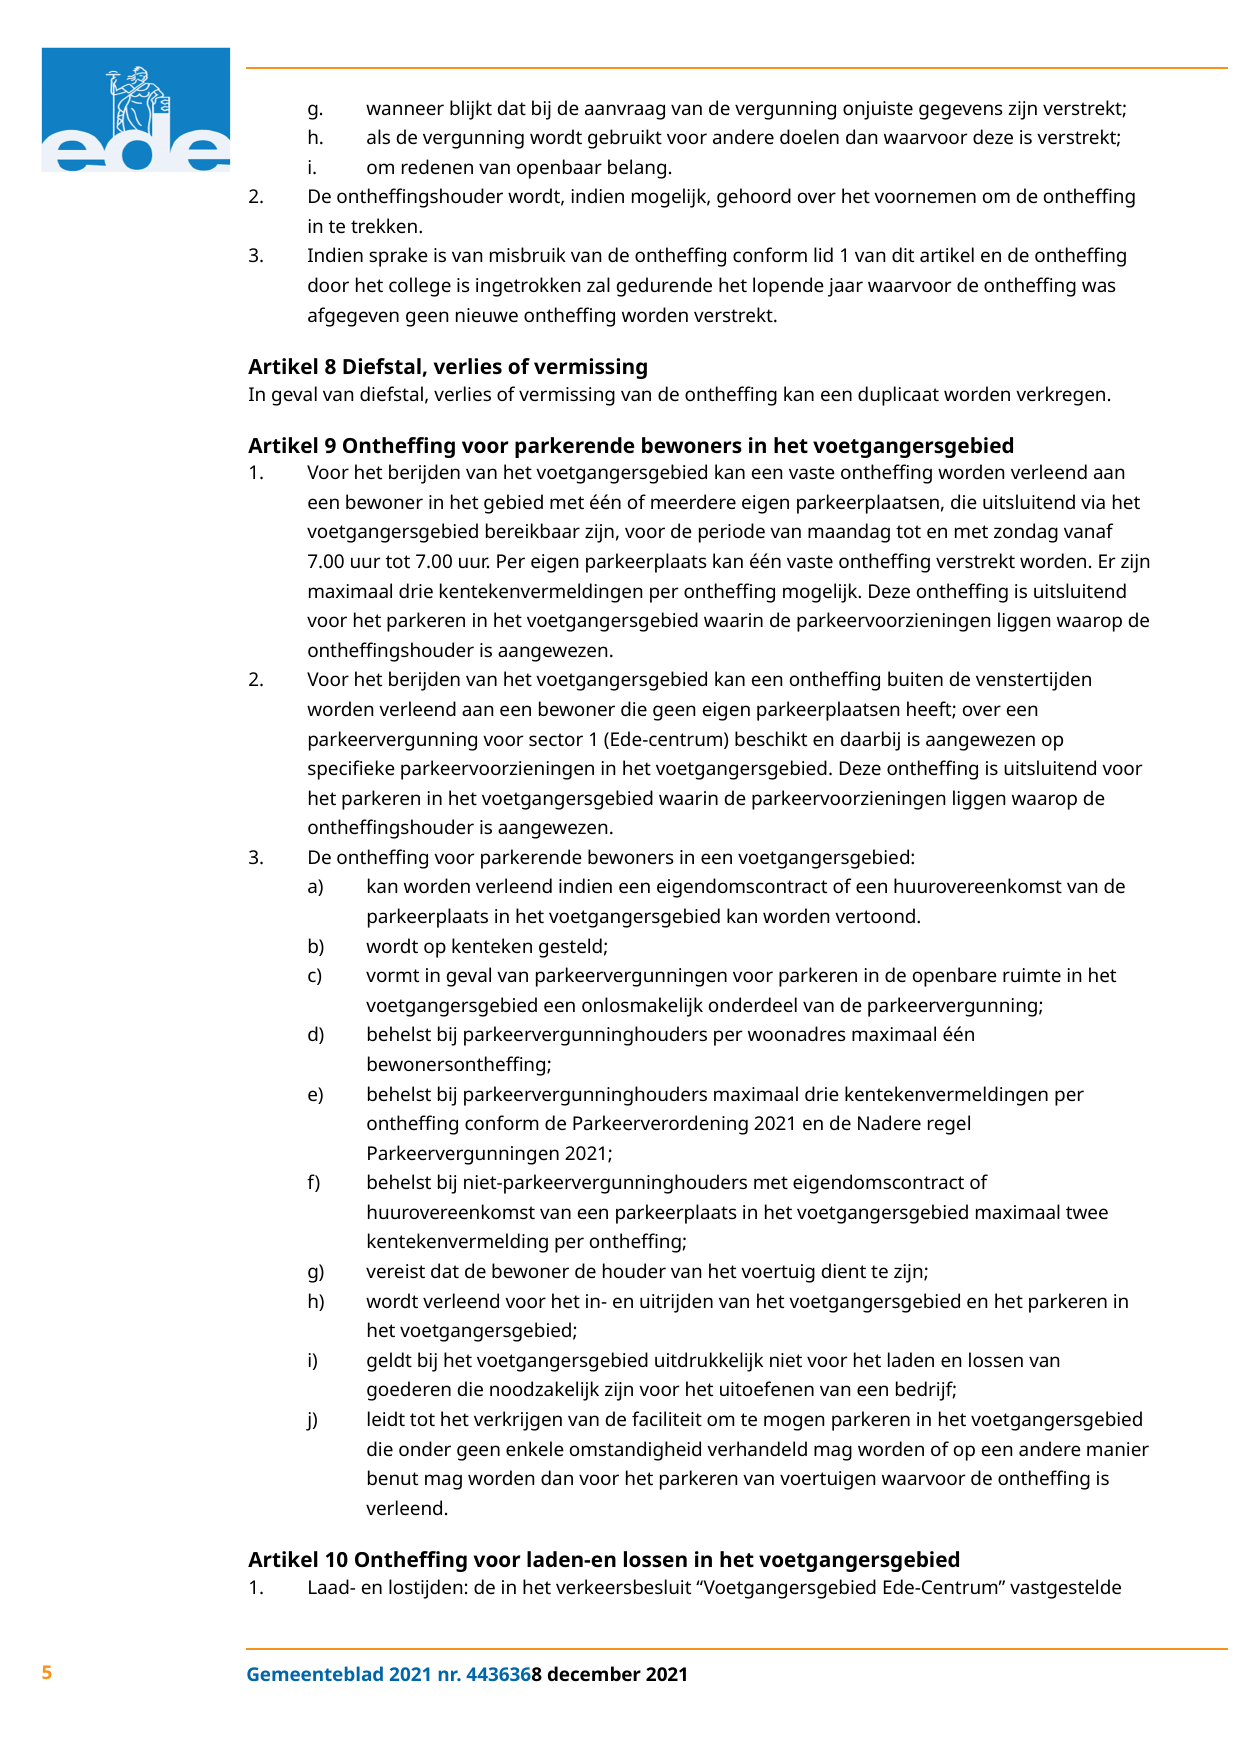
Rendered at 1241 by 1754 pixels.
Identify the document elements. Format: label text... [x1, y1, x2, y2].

list kan worden verleend indien een eigendomscontract of een huurovereenkomst van de parkeerplaats in het voetgangersgebied kan worden vertoond. [307, 874, 1152, 929]
picture [41, 47, 231, 172]
list behelst bij parkeervergunninghouders maximaal drie kentekenvermeldingen per ontheffing conform de Parkeerverordening 2021 en de Nadere regel Parkeervergunningen 2021; [307, 1081, 1152, 1166]
list wordt verleend voor het in- en uitrijden van het voetgangersgebied en het parkeren in het voetgangersgebied; [307, 1288, 1152, 1343]
list vormt in geval van parkeervergunningen voor parkeren in de openbare ruimte in het voetgangersgebied een onlosmakelijk onderdeel van de parkeervergunning; [307, 962, 1152, 1018]
list vereist dat de bewoner de houder van het voertuig dient te zijn; [307, 1258, 1152, 1284]
text Artikel 10 Ontheffing voor laden-en lossen in het voetgangersgebied [248, 1545, 1152, 1574]
text Artikel 8 Diefstal, verlies of vermissing [248, 352, 1152, 381]
list om redenen van openbaar belang. [307, 154, 1152, 180]
text In geval van diefstal, verlies of vermissing van de ontheffing kan een duplicaat worden verkregen. [248, 381, 1152, 406]
list Voor het berijden van het voetgangersgebied kan een vaste ontheffing worden verleend aan een bewoner in het gebied met één of meerdere eigen parkeerplaatsen, die uitsluitend via het voetgangersgebied bereikbaar zijn, voor de periode van maandag tot en met zondag vanaf 7.00 uur tot 7.00 uur. Per eigen parkeerplaats kan één vaste ontheffing verstrekt worden. Er zijn maximaal drie kentekenvermeldingen per ontheffing mogelijk. Deze ontheffing is uitsluitend voor het parkeren in het voetgangersgebied waarin de parkeervoorzieningen liggen waarop de ontheffingshouder is aangewezen. [248, 459, 1152, 663]
list Laad- en lostijden: de in het verkeersbesluit “Voetgangersgebied Ede-Centrum” vastgestelde [248, 1574, 1152, 1599]
list leidt tot het verkrijgen van de faciliteit om te mogen parkeren in het voetgangersgebied die onder geen enkele omstandigheid verhandeld mag worden of op een andere manier benut mag worden dan voor het parkeren van voertuigen waarvoor de ontheffing is verleend. [307, 1406, 1152, 1521]
list behelst bij parkeervergunninghouders per woonadres maximaal één bewonersontheffing; [307, 1022, 1152, 1077]
list geldt bij het voetgangersgebied uitdrukkelijk niet voor het laden en lossen van goederen die noodzakelijk zijn voor het uitoefenen van een bedrijf; [307, 1347, 1152, 1402]
list als de vergunning wordt gebruikt voor andere doelen dan waarvoor deze is verstrekt; [307, 124, 1152, 150]
list wordt op kenteken gesteld; [307, 933, 1152, 959]
list Indien sprake is van misbruik van de ontheffing conform lid 1 van dit artikel en de ontheffing door het college is ingetrokken zal gedurende het lopende jaar waarvoor de ontheffing was afgegeven geen nieuwe ontheffing worden verstrekt. [248, 243, 1152, 328]
list De ontheffingshouder wordt, indien mogelijk, gehoord over het voornemen om de ontheffing in te trekken. [248, 183, 1152, 239]
list behelst bij niet-parkeervergunninghouders met eigendomscontract of huurovereenkomst van een parkeerplaats in het voetgangersgebied maximaal twee kentekenvermelding per ontheffing; [307, 1169, 1152, 1254]
list wanneer blijkt dat bij de aanvraag van de vergunning onjuiste gegevens zijn verstrekt; [307, 95, 1152, 121]
text Artikel 9 Ontheffing voor parkerende bewoners in het voetgangersgebied [248, 431, 1152, 459]
list De ontheffing voor parkerende bewoners in een voetgangersgebied: [248, 844, 1152, 870]
list Voor het berijden van het voetgangersgebied kan een ontheffing buiten de venstertijden worden verleend aan een bewoner die geen eigen parkeerplaatsen heeft; over een parkeervergunning voor sector 1 (Ede-centrum) beschikt en daarbij is aangewezen op specifieke parkeervoorzieningen in het voetgangersgebied. Deze ontheffing is uitsluitend voor het parkeren in het voetgangersgebied waarin de parkeervoorzieningen liggen waarop de ontheffingshouder is aangewezen. [248, 667, 1152, 840]
